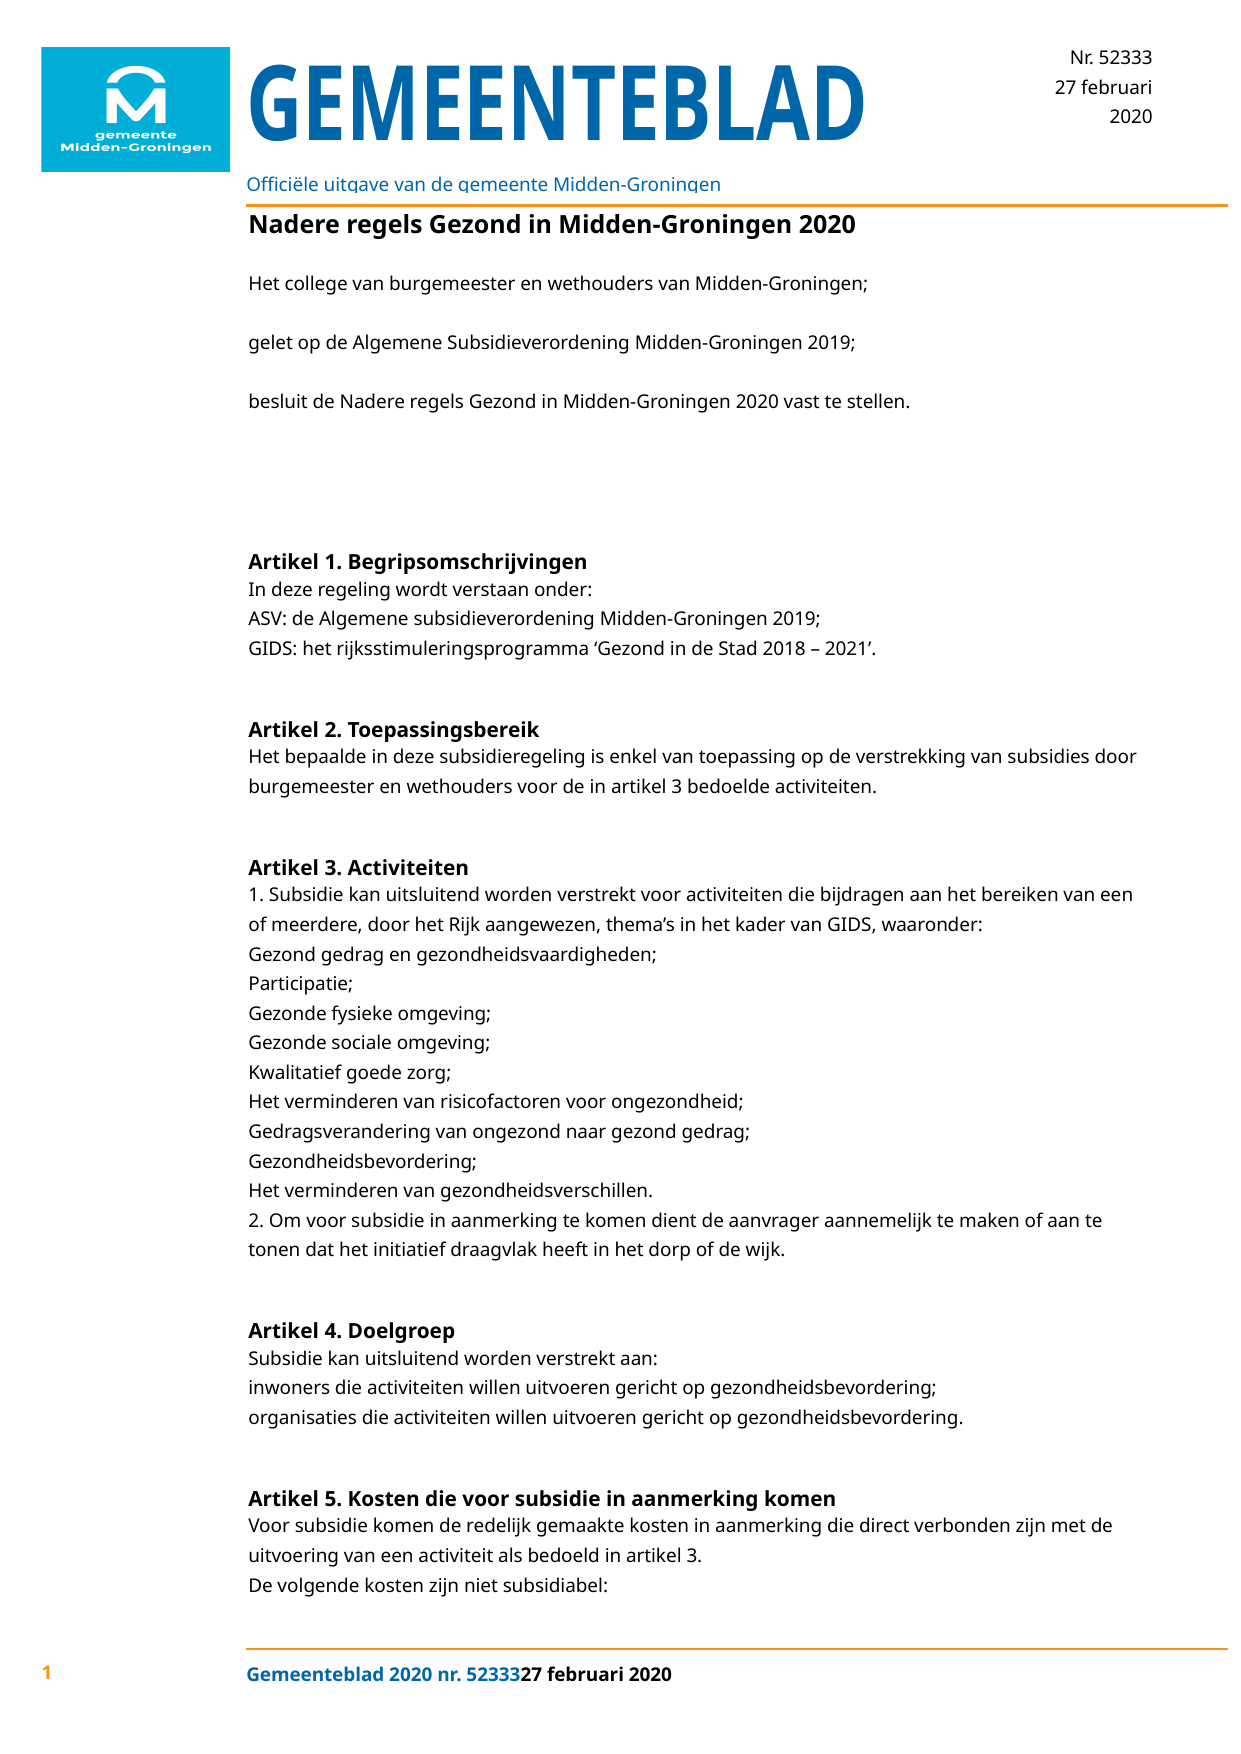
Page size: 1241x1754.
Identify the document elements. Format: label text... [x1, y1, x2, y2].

text Het college van burgemeester en wethouders van Midden-Groningen; [248, 270, 1152, 296]
text In deze regeling wordt verstaan onder: [248, 576, 1152, 602]
text Subsidie kan uitsluitend worden verstrekt aan: [248, 1345, 1152, 1371]
text Artikel 3. Activiteiten [248, 853, 1152, 882]
text gelet op de Algemene Subsidieverordening Midden-Groningen 2019; [248, 329, 1152, 355]
text Artikel 1. Begripsomschrijvingen [248, 547, 1152, 576]
text GIDS: het rijksstimuleringsprogramma ‘Gezond in de Stad 2018 – 2021’. [248, 635, 1152, 661]
text Gezondheidsbevordering; [248, 1148, 1152, 1173]
text Nadere regels Gezond in Midden-Groningen 2020 [248, 207, 1152, 241]
text ASV: de Algemene subsidieverordening Midden-Groningen 2019; [248, 606, 1152, 631]
text organisaties die activiteiten willen uitvoeren gericht op gezondheidsbevordering. [248, 1404, 1152, 1430]
text Het verminderen van risicofactoren voor ongezondheid; [248, 1089, 1152, 1114]
text besluit de Nadere regels Gezond in Midden-Groningen 2020 vast te stellen. [248, 389, 1152, 414]
text 1. Subsidie kan uitsluitend worden verstrekt voor activiteiten die bijdragen aan het bereiken van een of meerdere, door het Rijk aangewezen, thema’s in het kader van GIDS, waaronder: [248, 882, 1152, 937]
text inwoners die activiteiten willen uitvoeren gericht op gezondheidsbevordering; [248, 1374, 1152, 1400]
text Gezond gedrag en gezondheidsvaardigheden; [248, 941, 1152, 966]
text Voor subsidie komen de redelijk gemaakte kosten in aanmerking die direct verbonden zijn met de uitvoering van een activiteit als bedoeld in artikel 3. [248, 1513, 1152, 1568]
text Artikel 5. Kosten die voor subsidie in aanmerking komen [248, 1484, 1152, 1513]
text 2. Om voor subsidie in aanmerking te komen dient de aanvrager aannemelijk te maken of aan te tonen dat het initiatief draagvlak heeft in het dorp of de wijk. [248, 1207, 1152, 1262]
text Artikel 2. Toepassingsbereik [248, 715, 1152, 743]
picture [108, 66, 164, 82]
text De volgende kosten zijn niet subsidiabel: [248, 1572, 1152, 1597]
text Artikel 4. Doelgroep [248, 1317, 1152, 1345]
text Gedragsverandering van ongezond naar gezond gedrag; [248, 1118, 1152, 1144]
picture [184, 146, 190, 153]
text Gezonde sociale omgeving; [248, 1029, 1152, 1055]
text Het bepaalde in deze subsidieregeling is enkel van toepassing op de verstrekking van subsidies door burgemeester en wethouders voor de in artikel 3 bedoelde activiteiten. [248, 743, 1152, 799]
text Participatie; [248, 970, 1152, 996]
picture [107, 89, 165, 122]
text Het verminderen van gezondheidsverschillen. [248, 1177, 1152, 1203]
text Gezonde fysieke omgeving; [248, 1000, 1152, 1026]
text Kwalitatief goede zorg; [248, 1059, 1152, 1085]
